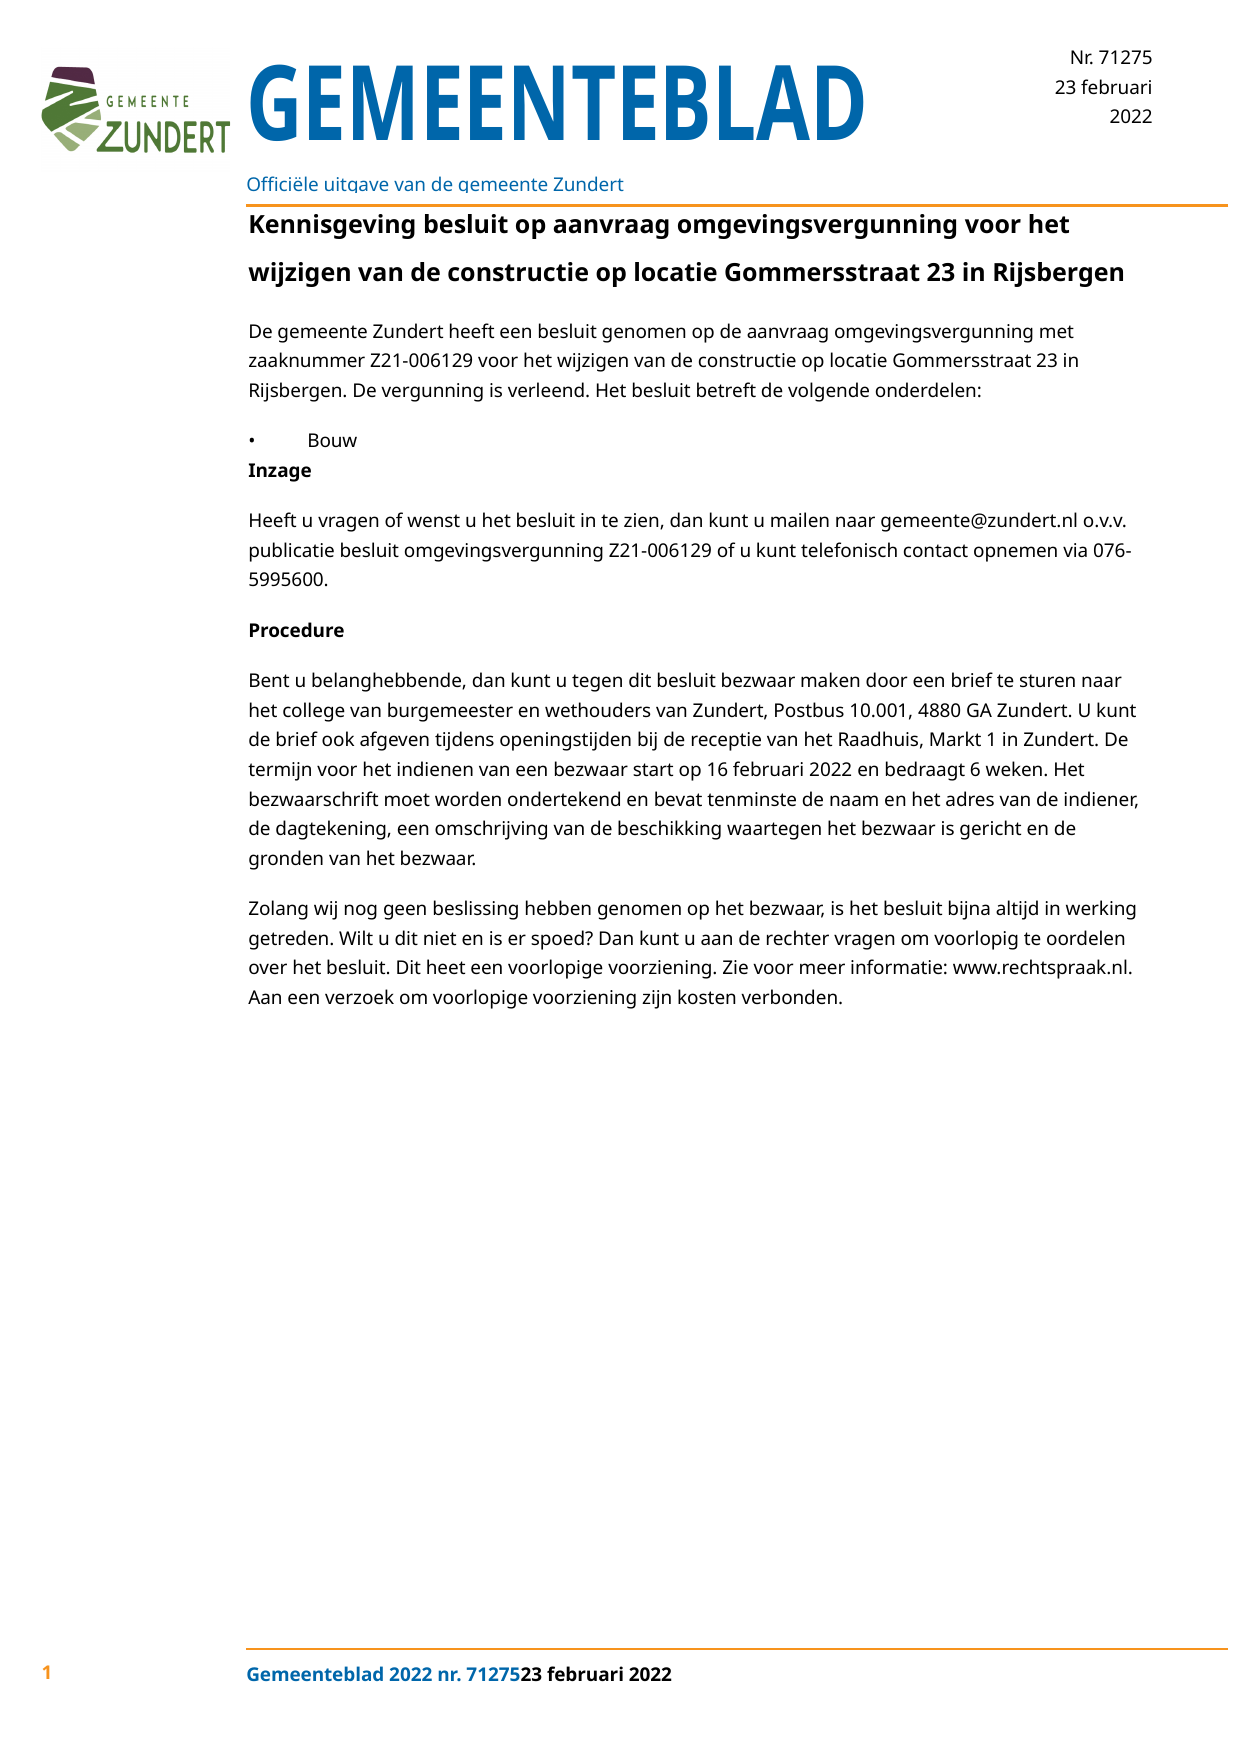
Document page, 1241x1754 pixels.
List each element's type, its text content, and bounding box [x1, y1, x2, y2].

text Zolang wij nog geen beslissing hebben genomen op het bezwaar, is het besluit bijna altijd in werking getreden. Wilt u dit niet en is er spoed? Dan kunt u aan de rechter vragen om voorlopig te oordelen over het besluit. Dit heet een voorlopige voorziening. Zie voor meer informatie: www.rechtspraak.nl. Aan een verzoek om voorlopige voorziening zijn kosten verbonden. [248, 895, 1152, 1010]
text Bent u belanghebbende, dan kunt u tegen dit besluit bezwaar maken door een brief te sturen naar het college van burgemeester en wethouders van Zundert, Postbus 10.001, 4880 GA Zundert. U kunt de brief ook afgeven tijdens openingstijden bij de receptie van het Raadhuis, Markt 1 in Zundert. De termijn voor het indienen van een bezwaar start op 16 februari 2022 en bedraagt 6 weken. Het bezwaarschrift moet worden ondertekend en bevat tenminste de naam en het adres van de indiener, de dagtekening, een omschrijving van de beschikking waartegen het bezwaar is gericht en de gronden van het bezwaar. [248, 667, 1152, 871]
text Kennisgeving besluit op aanvraag omgevingsvergunning voor het wijzigen van de constructie op locatie Gommersstraat 23 in Rijsbergen [248, 207, 1152, 288]
text Heeft u vragen of wenst u het besluit in te zien, dan kunt u mailen naar gemeente@zundert.nl o.v.v. publicatie besluit omgevingsvergunning Z21-006129 of u kunt telefonisch contact opnemen via 076-5995600. [248, 507, 1152, 592]
text Procedure [248, 617, 1152, 643]
list Bouw [248, 427, 1152, 453]
text Inzage [248, 457, 1152, 483]
text De gemeente Zundert heeft een besluit genomen op de aanvraag omgevingsvergunning met zaaknummer Z21-006129 voor het wijzigen van de constructie op locatie Gommersstraat 23 in Rijsbergen. De vergunning is verleend. Het besluit betreft de volgende onderdelen: [248, 318, 1152, 403]
picture [41, 47, 231, 172]
